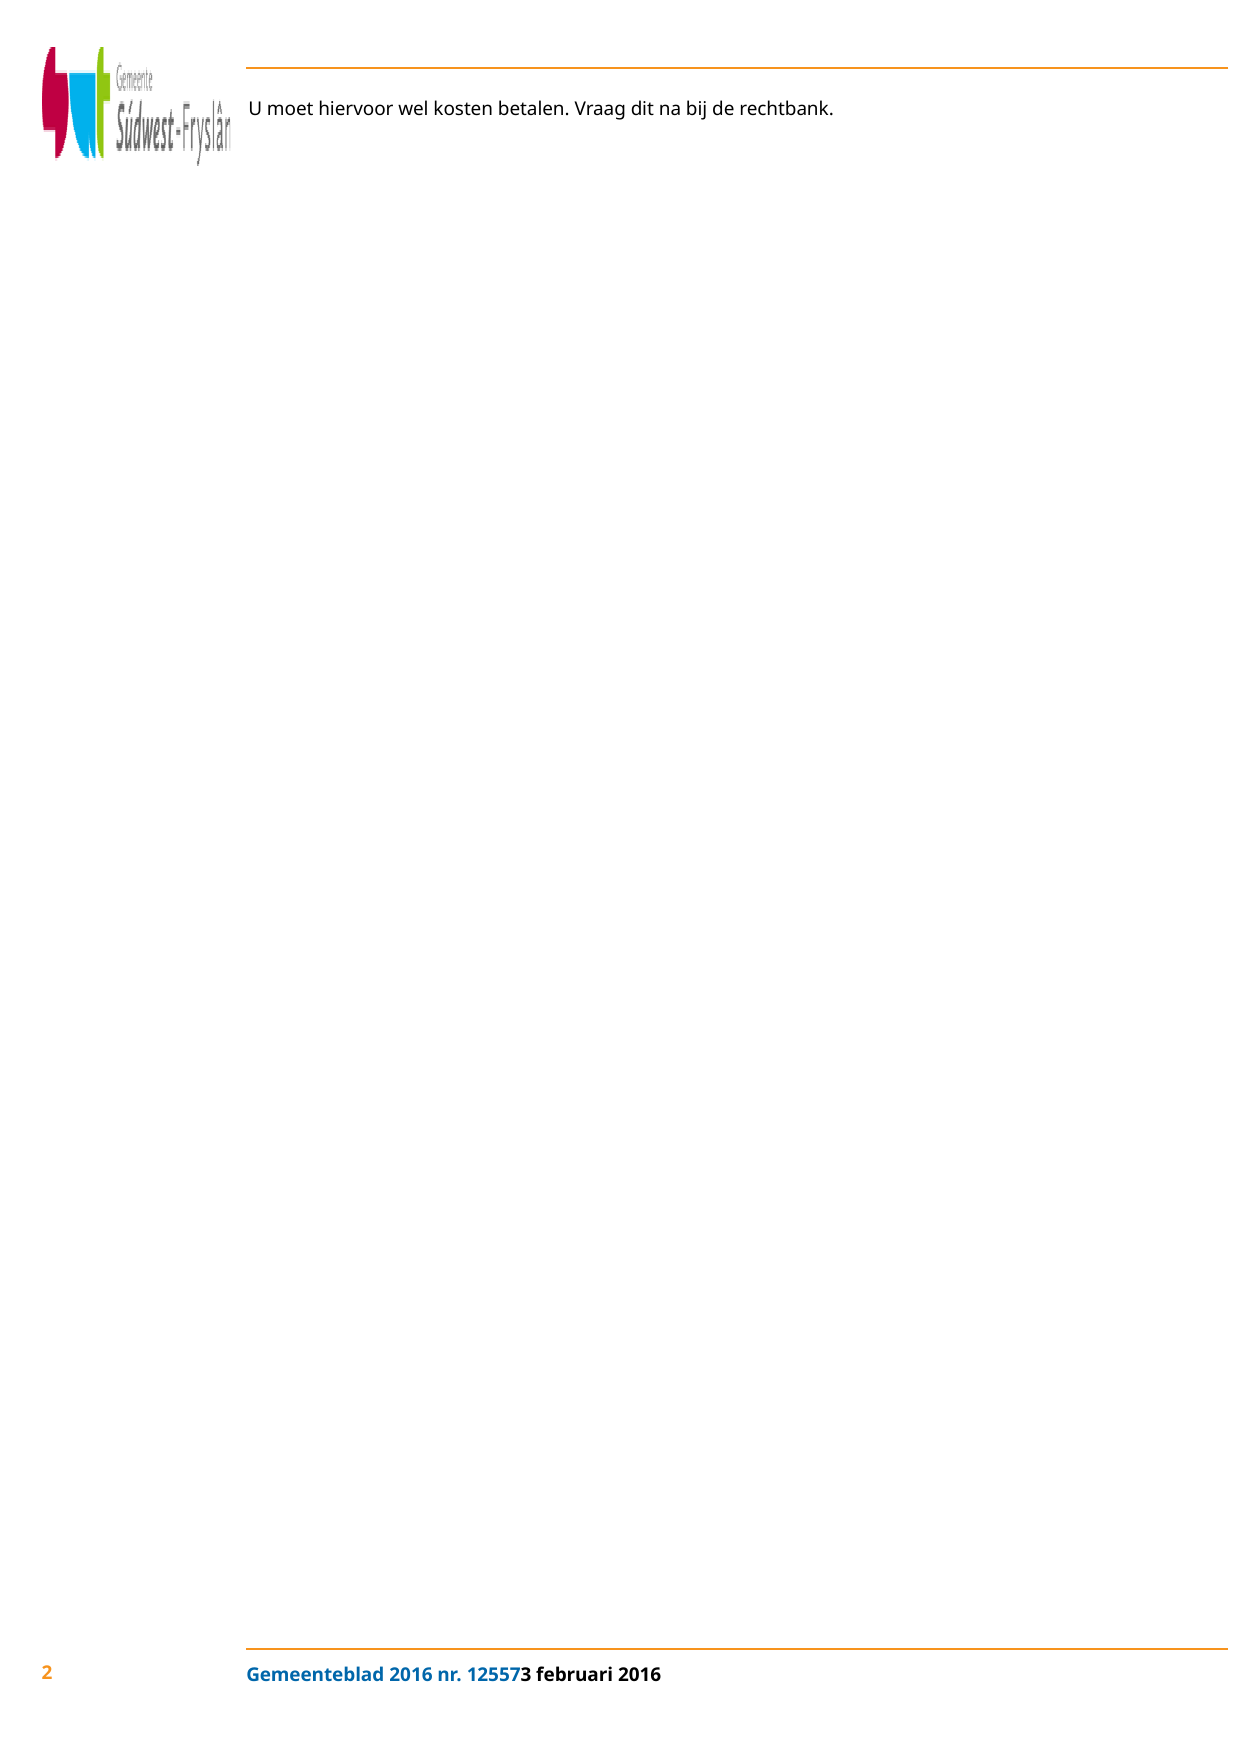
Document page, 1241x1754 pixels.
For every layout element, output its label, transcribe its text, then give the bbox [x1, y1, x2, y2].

picture [41, 47, 231, 172]
text U moet hiervoor wel kosten betalen. Vraag dit na bij de rechtbank. [248, 95, 1152, 121]
